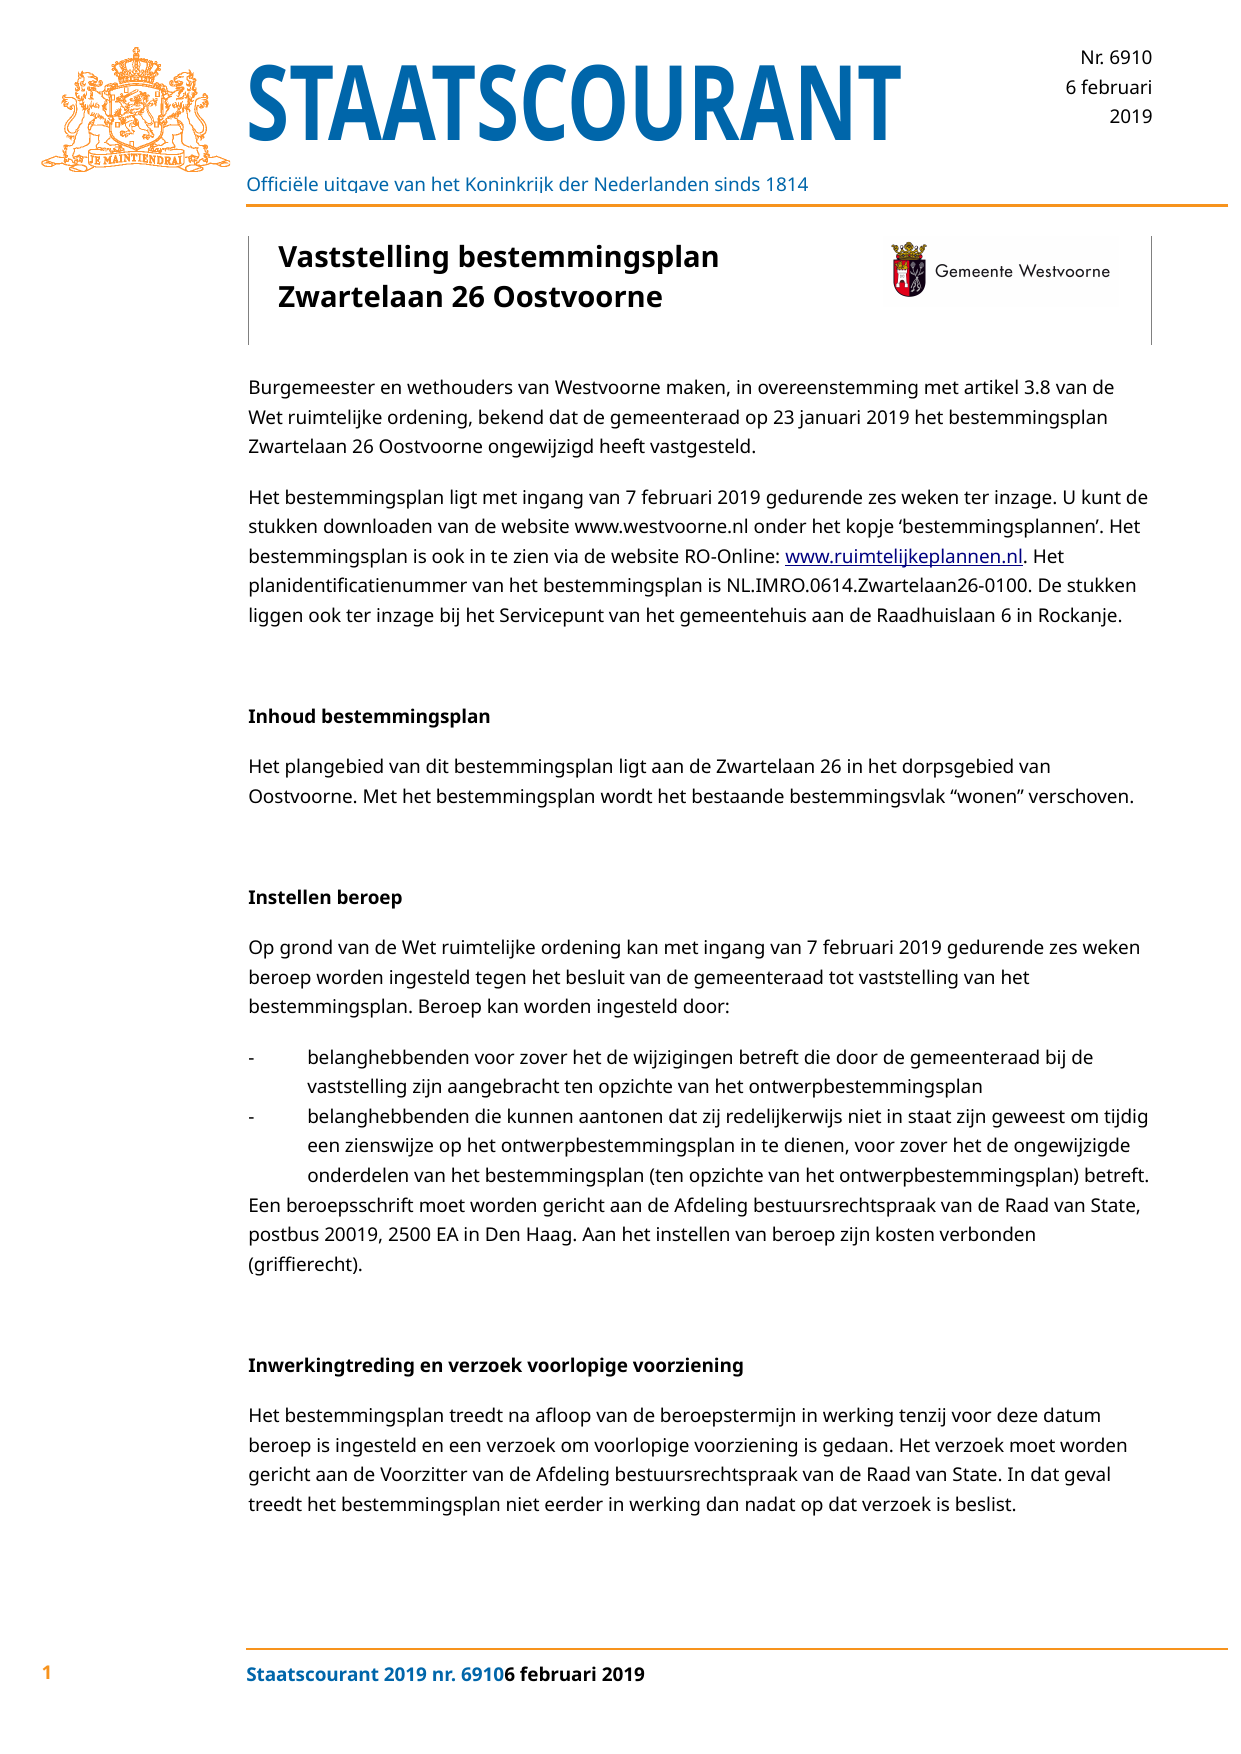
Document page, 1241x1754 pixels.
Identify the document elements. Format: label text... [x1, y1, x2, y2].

text Burgemeester en wethouders van Westvoorne maken, in overeenstemming met artikel 3.8 van de Wet ruimtelijke ordening, bekend dat de gemeenteraad op 23 januari 2019 het bestemmingsplan Zwartelaan 26 Oostvoorne ongewijzigd heeft vastgesteld. [248, 374, 1152, 459]
list belanghebbenden die kunnen aantonen dat zij redelijkerwijs niet in staat zijn geweest om tijdig een zienswijze op het ontwerpbestemmingsplan in te dienen, voor zover het de ongewijzigde onderdelen van het bestemmingsplan (ten opzichte van het ontwerpbestemmingsplan) betreft. [248, 1103, 1152, 1188]
table_header [850, 236, 1151, 345]
picture [41, 47, 231, 172]
list belanghebbenden voor zover het de wijzigingen betreft die door de gemeenteraad bij de vaststelling zijn aangebracht ten opzichte van het ontwerpbestemmingsplan [248, 1044, 1152, 1099]
picture [882, 236, 1119, 307]
text Inwerkingtreding en verzoek voorlopige voorziening [248, 1352, 1152, 1377]
text Het bestemmingsplan ligt met ingang van 7 februari 2019 gedurende zes weken ter inzage. U kunt de stukken downloaden van de website www.westvoorne.nl onder het kopje ‘bestemmingsplannen’. Het bestemmingsplan is ook in te zien via de website RO-Online: www.ruimtelijkeplannen.nl. Het planidentificatienummer van het bestemmingsplan is NL.IMRO.0614.Zwartelaan26-0100. De stukken liggen ook ter inzage bij het Servicepunt van het gemeentehuis aan de Raadhuislaan 6 in Rockanje. [248, 484, 1152, 628]
text Het plangebied van dit bestemmingsplan ligt aan de Zwartelaan 26 in het dorpsgebied van Oostvoorne. Met het bestemmingsplan wordt het bestaande bestemmingsvlak “wonen” verschoven. [248, 753, 1152, 809]
text Op grond van de Wet ruimtelijke ordening kan met ingang van 7 februari 2019 gedurende zes weken beroep worden ingesteld tegen het besluit van de gemeenteraad tot vaststelling van het bestemmingsplan. Beroep kan worden ingesteld door: [248, 934, 1152, 1019]
text Het bestemmingsplan treedt na afloop van de beroepstermijn in werking tenzij voor deze datum beroep is ingesteld en een verzoek om voorlopige voorziening is gedaan. Het verzoek moet worden gericht aan de Voorzitter van de Afdeling bestuursrechtspraak van de Raad van State. In dat geval treedt het bestemmingsplan niet eerder in werking dan nadat op dat verzoek is beslist. [248, 1402, 1152, 1517]
text Een beroepsschrift moet worden gericht aan de Afdeling bestuursrechtspraak van de Raad van State, postbus 20019, 2500 EA in Den Haag. Aan het instellen van beroep zijn kosten verbonden (griffierecht). [248, 1192, 1152, 1277]
text Inhoud bestemmingsplan [248, 703, 1152, 729]
table_header Vaststelling bestemmingsplan Zwartelaan 26 Oostvoorne [249, 236, 850, 345]
text Instellen beroep [248, 884, 1152, 909]
